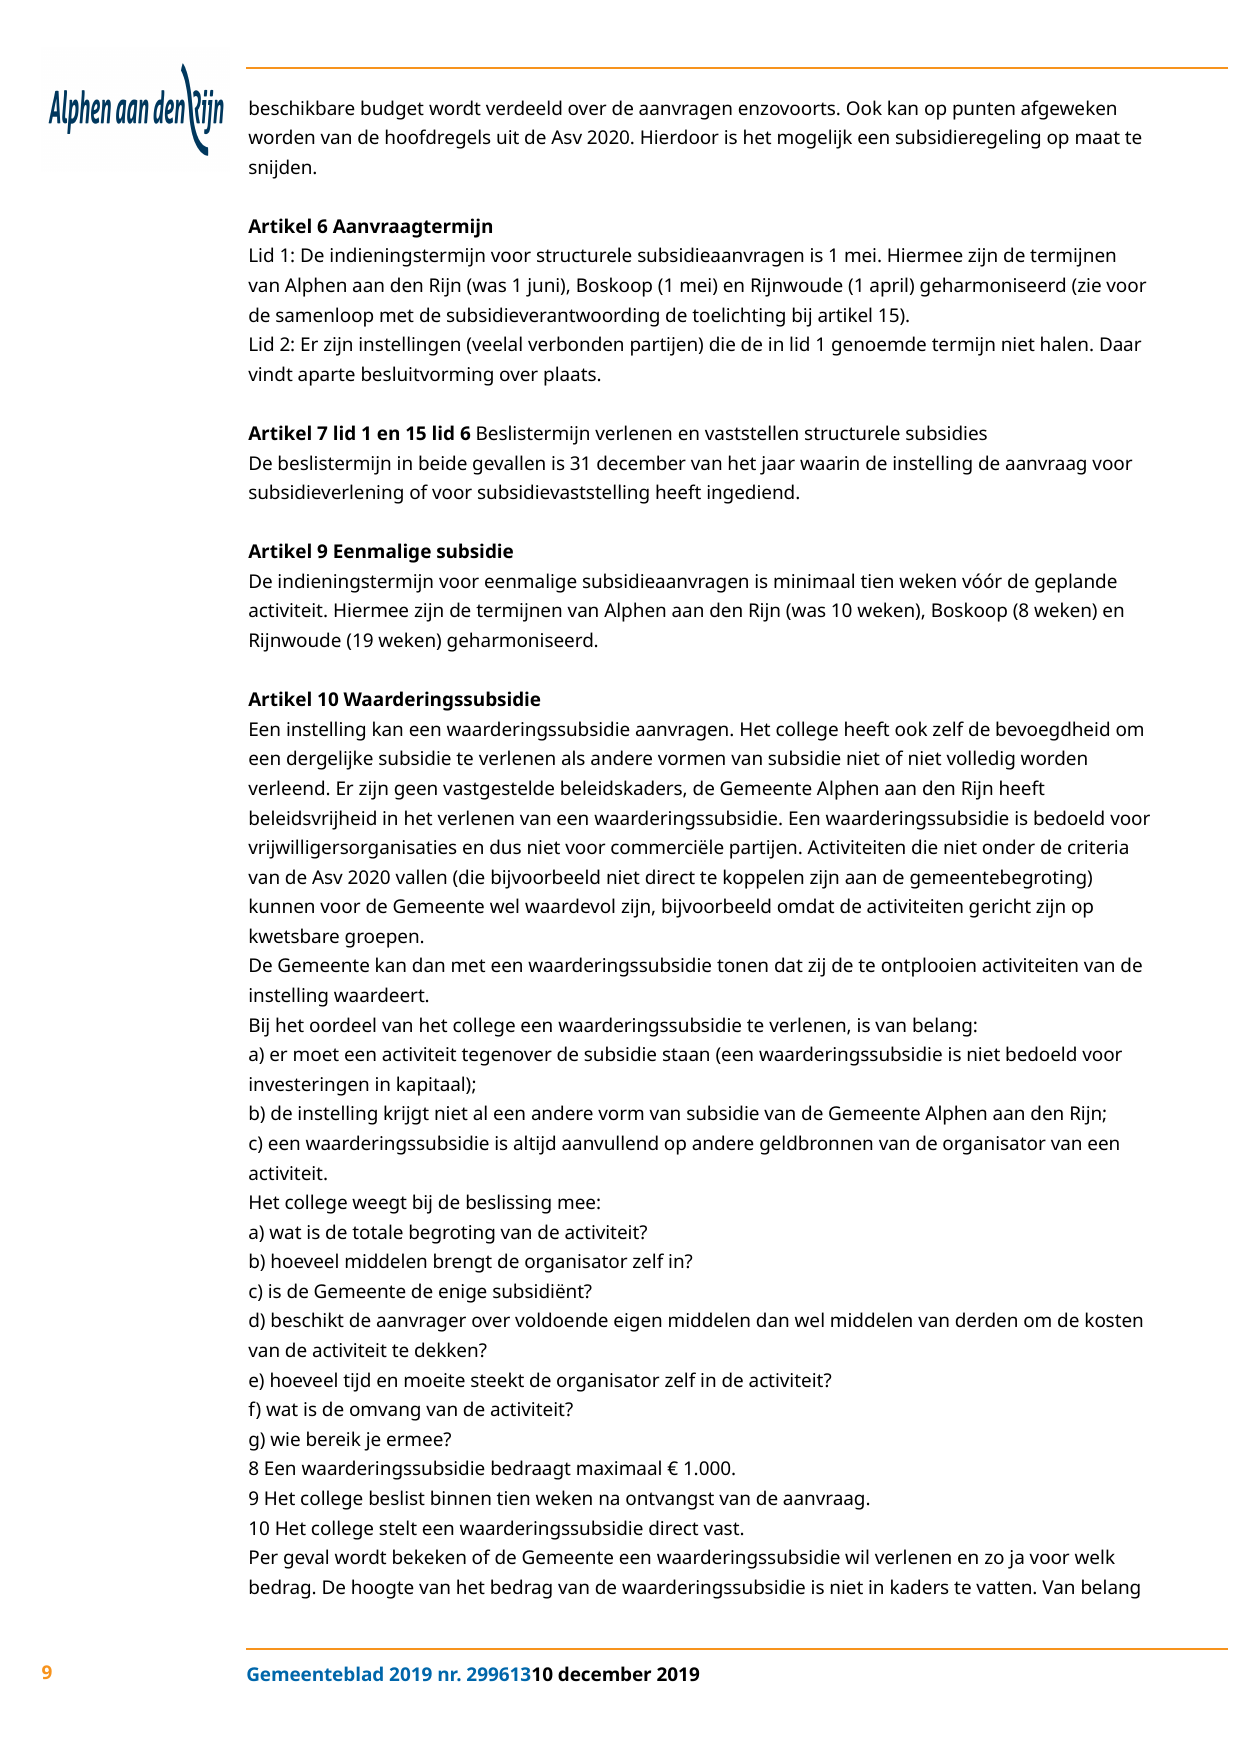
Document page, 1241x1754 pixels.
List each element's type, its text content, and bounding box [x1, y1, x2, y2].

text Lid 1: De indieningstermijn voor structurele subsidieaanvragen is 1 mei. Hiermee zijn de termijnen van Alphen aan den Rijn (was 1 juni), Boskoop (1 mei) en Rijnwoude (1 april) geharmoniseerd (zie voor de samenloop met de subsidieverantwoording de toelichting bij artikel 15). [248, 243, 1152, 328]
text Artikel 6 Aanvraagtermijn [248, 213, 1152, 239]
text beschikbare budget wordt verdeeld over de aanvragen enzovoorts. Ook kan op punten afgeweken worden van de hoofdregels uit de Asv 2020. Hierdoor is het mogelijk een subsidieregeling op maat te snijden. [248, 95, 1152, 180]
text f) wat is de omvang van de activiteit? [248, 1396, 1152, 1422]
text Artikel 10 Waarderingssubsidie [248, 686, 1152, 712]
text De beslistermijn in beide gevallen is 31 december van het jaar waarin de instelling de aanvraag voor subsidieverlening of voor subsidievaststelling heeft ingediend. [248, 450, 1152, 505]
text 8 Een waarderingssubsidie bedraagt maximaal € 1.000. [248, 1456, 1152, 1481]
text Artikel 9 Eenmalige subsidie [248, 538, 1152, 564]
text De Gemeente kan dan met een waarderingssubsidie tonen dat zij de te ontplooien activiteiten van de instelling waardeert. [248, 953, 1152, 1008]
text Een instelling kan een waarderingssubsidie aanvragen. Het college heeft ook zelf de bevoegdheid om een dergelijke subsidie te verlenen als andere vormen van subsidie niet of niet volledig worden verleend. Er zijn geen vastgestelde beleidskaders, de Gemeente Alphen aan den Rijn heeft beleidsvrijheid in het verlenen van een waarderingssubsidie. Een waarderingssubsidie is bedoeld voor vrijwilligersorganisaties en dus niet voor commerciële partijen. Activiteiten die niet onder de criteria van de Asv 2020 vallen (die bijvoorbeeld niet direct te koppelen zijn aan de gemeentebegroting) kunnen voor de Gemeente wel waardevol zijn, bijvoorbeeld omdat de activiteiten gericht zijn op kwetsbare groepen. [248, 716, 1152, 949]
text b) de instelling krijgt niet al een andere vorm van subsidie van de Gemeente Alphen aan den Rijn; [248, 1101, 1152, 1126]
text Lid 2: Er zijn instellingen (veelal verbonden partijen) die de in lid 1 genoemde termijn niet halen. Daar vindt aparte besluitvorming over plaats. [248, 331, 1152, 387]
text a) wat is de totale begroting van de activiteit? [248, 1219, 1152, 1245]
text 9 Het college beslist binnen tien weken na ontvangst van de aanvraag. [248, 1485, 1152, 1511]
text b) hoeveel middelen brengt de organisator zelf in? [248, 1248, 1152, 1274]
text c) is de Gemeente de enige subsidiënt? [248, 1278, 1152, 1304]
text De indieningstermijn voor eenmalige subsidieaanvragen is minimaal tien weken vóór de geplande activiteit. Hiermee zijn de termijnen van Alphen aan den Rijn (was 10 weken), Boskoop (8 weken) en Rijnwoude (19 weken) geharmoniseerd. [248, 568, 1152, 653]
text a) er moet een activiteit tegenover de subsidie staan (een waarderingssubsidie is niet bedoeld voor investeringen in kapitaal); [248, 1041, 1152, 1097]
text d) beschikt de aanvrager over voldoende eigen middelen dan wel middelen van derden om de kosten van de activiteit te dekken? [248, 1308, 1152, 1363]
text Artikel 7 lid 1 en 15 lid 6 Beslistermijn verlenen en vaststellen structurele subsidies [248, 420, 1152, 446]
text 10 Het college stelt een waarderingssubsidie direct vast. [248, 1515, 1152, 1541]
text Per geval wordt bekeken of de Gemeente een waarderingssubsidie wil verlenen en zo ja voor welk bedrag. De hoogte van het bedrag van de waarderingssubsidie is niet in kaders te vatten. Van belang [248, 1544, 1152, 1600]
text Bij het oordeel van het college een waarderingssubsidie te verlenen, is van belang: [248, 1012, 1152, 1038]
text e) hoeveel tijd en moeite steekt de organisator zelf in de activiteit? [248, 1367, 1152, 1393]
picture [41, 47, 231, 172]
text Het college weegt bij de beslissing mee: [248, 1189, 1152, 1215]
text c) een waarderingssubsidie is altijd aanvullend op andere geldbronnen van de organisator van een activiteit. [248, 1130, 1152, 1186]
text g) wie bereik je ermee? [248, 1426, 1152, 1452]
